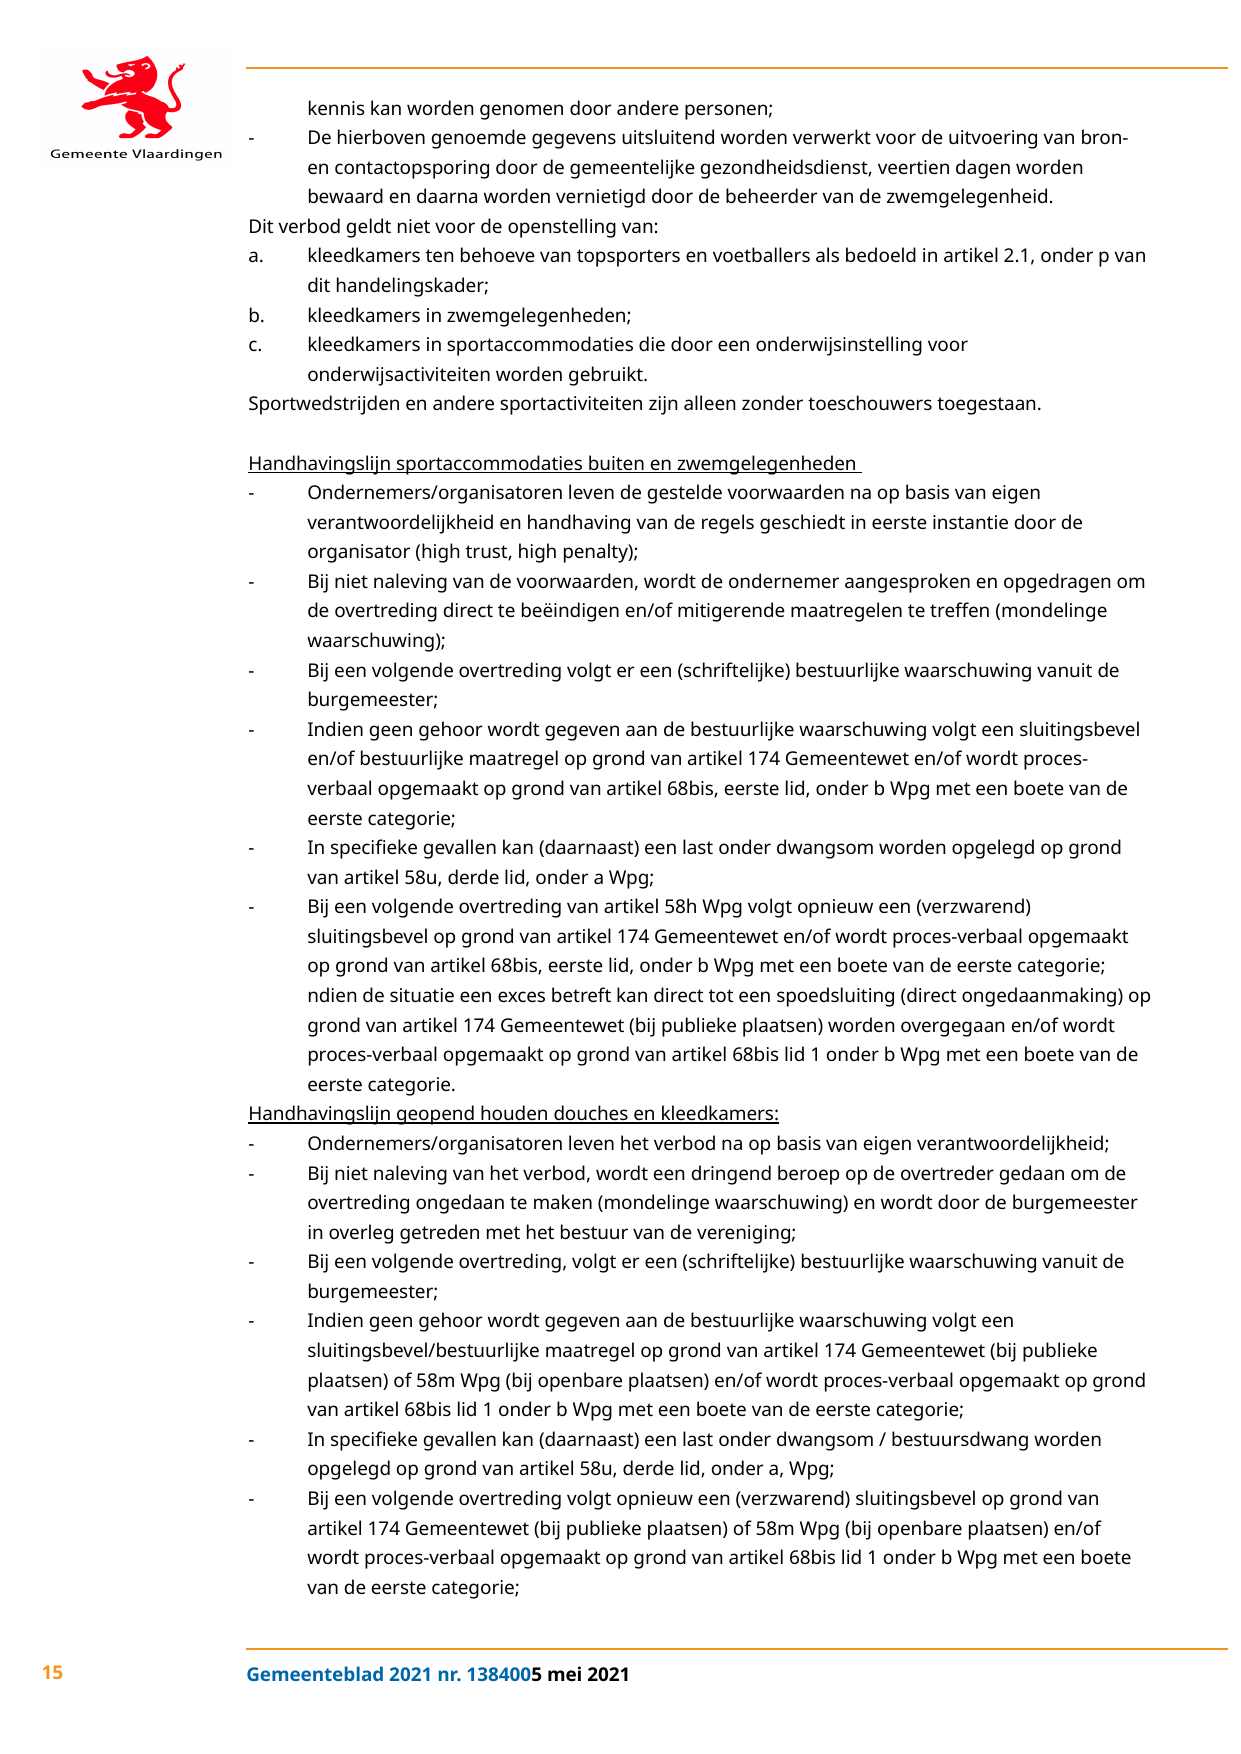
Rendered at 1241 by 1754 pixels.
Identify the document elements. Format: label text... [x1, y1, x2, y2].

list Bij een volgende overtreding volgt opnieuw een (verzwarend) sluitingsbevel op grond van artikel 174 Gemeentewet (bij publieke plaatsen) of 58m Wpg (bij openbare plaatsen) en/of wordt proces-verbaal opgemaakt op grond van artikel 68bis lid 1 onder b Wpg met een boete van de eerste categorie; [248, 1485, 1152, 1600]
text Sportwedstrijden en andere sportactiviteiten zijn alleen zonder toeschouwers toegestaan. [248, 391, 1152, 416]
list Ondernemers/organisatoren leven het verbod na op basis van eigen verantwoordelijkheid; [248, 1130, 1152, 1156]
list Bij een volgende overtreding volgt er een (schriftelijke) bestuurlijke waarschuwing vanuit de burgemeester; [248, 657, 1152, 712]
text Dit verbod geldt niet voor de openstelling van: [248, 213, 1152, 239]
list In specifieke gevallen kan (daarnaast) een last onder dwangsom worden opgelegd op grond van artikel 58u, derde lid, onder a Wpg; [248, 834, 1152, 890]
list Bij niet naleving van de voorwaarden, wordt de ondernemer aangesproken en opgedragen om de overtreding direct te beëindigen en/of mitigerende maatregelen te treffen (mondelinge waarschuwing); [248, 568, 1152, 653]
list Ondernemers/organisatoren leven de gestelde voorwaarden na op basis van eigen verantwoordelijkheid en handhaving van de regels geschiedt in eerste instantie door de organisator (high trust, high penalty); [248, 479, 1152, 564]
list kleedkamers ten behoeve van topsporters en voetballers als bedoeld in artikel 2.1, onder p van dit handelingskader; [248, 243, 1152, 298]
list kleedkamers in sportaccommodaties die door een onderwijsinstelling voor onderwijsactiviteiten worden gebruikt. [248, 331, 1152, 387]
text Handhavingslijn geopend houden douches en kleedkamers: [248, 1101, 1152, 1126]
list Indien geen gehoor wordt gegeven aan de bestuurlijke waarschuwing volgt een sluitingsbevel en/of bestuurlijke maatregel op grond van artikel 174 Gemeentewet en/of wordt proces-verbaal opgemaakt op grond van artikel 68bis, eerste lid, onder b Wpg met een boete van de eerste categorie; [248, 716, 1152, 831]
picture [41, 47, 231, 172]
list kennis kan worden genomen door andere personen; [248, 95, 1152, 121]
list Bij een volgende overtreding, volgt er een (schriftelijke) bestuurlijke waarschuwing vanuit de burgemeester; [248, 1248, 1152, 1304]
list Indien geen gehoor wordt gegeven aan de bestuurlijke waarschuwing volgt een sluitingsbevel/bestuurlijke maatregel op grond van artikel 174 Gemeentewet (bij publieke plaatsen) of 58m Wpg (bij openbare plaatsen) en/of wordt proces-verbaal opgemaakt op grond van artikel 68bis lid 1 onder b Wpg met een boete van de eerste categorie; [248, 1308, 1152, 1422]
list In specifieke gevallen kan (daarnaast) een last onder dwangsom / bestuursdwang worden opgelegd op grond van artikel 58u, derde lid, onder a, Wpg; [248, 1426, 1152, 1481]
list Bij een volgende overtreding van artikel 58h Wpg volgt opnieuw een (verzwarend) sluitingsbevel op grond van artikel 174 Gemeentewet en/of wordt proces-verbaal opgemaakt op grond van artikel 68bis, eerste lid, onder b Wpg met een boete van de eerste categorie; ndien de situatie een exces betreft kan direct tot een spoedsluiting (direct ongedaanmaking) op grond van artikel 174 Gemeentewet (bij publieke plaatsen) worden overgegaan en/of wordt proces-verbaal opgemaakt op grond van artikel 68bis lid 1 onder b Wpg met een boete van de eerste categorie. [248, 893, 1152, 1097]
text Handhavingslijn sportaccommodaties buiten en zwemgelegenheden [248, 450, 1152, 476]
list kleedkamers in zwemgelegenheden; [248, 302, 1152, 328]
list Bij niet naleving van het verbod, wordt een dringend beroep op de overtreder gedaan om de overtreding ongedaan te maken (mondelinge waarschuwing) en wordt door de burgemeester in overleg getreden met het bestuur van de vereniging; [248, 1160, 1152, 1245]
list De hierboven genoemde gegevens uitsluitend worden verwerkt voor de uitvoering van bron- en contactopsporing door de gemeentelijke gezondheidsdienst, veertien dagen worden bewaard en daarna worden vernietigd door de beheerder van de zwemgelegenheid. [248, 124, 1152, 209]
